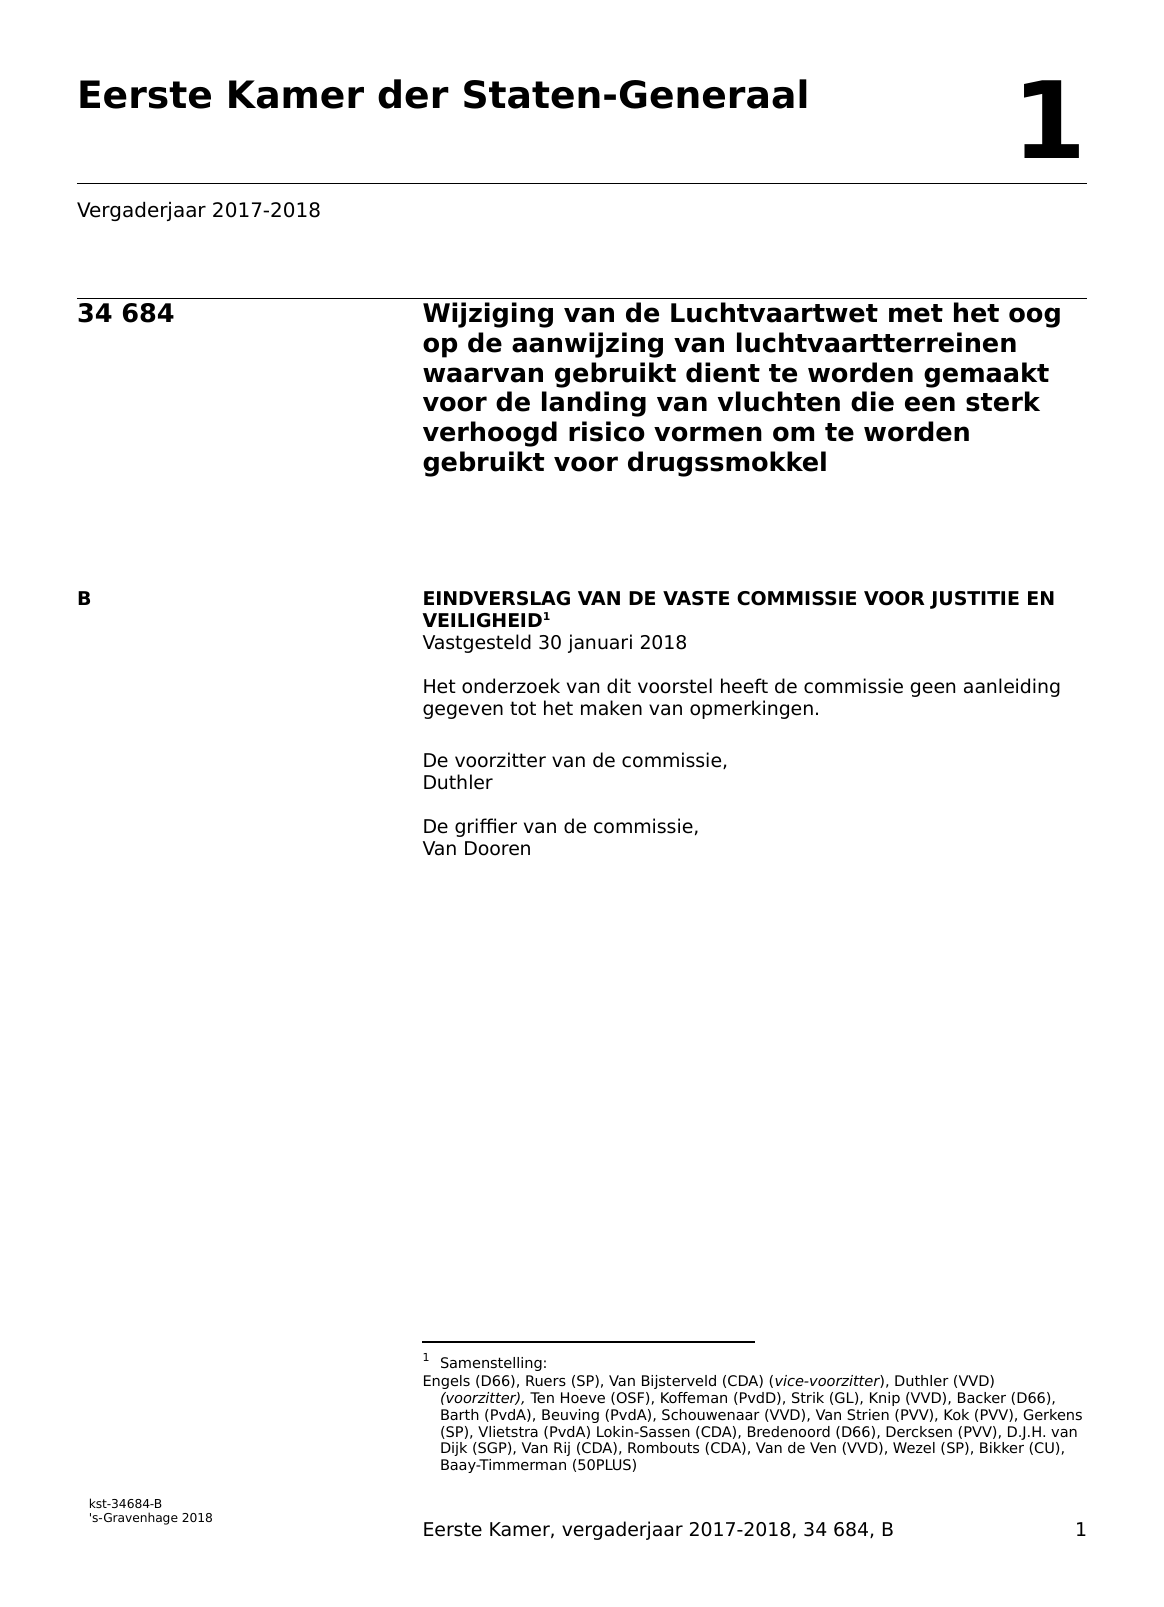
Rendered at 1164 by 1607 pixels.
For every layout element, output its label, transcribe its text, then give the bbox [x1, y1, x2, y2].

text 's-Gravenhage 2018 [88, 1511, 323, 1525]
table_header Eerste Kamer der Staten-Generaal [77, 59, 886, 183]
text Vastgesteld 30 januari 2018 [422, 632, 1087, 654]
text kst-34684-B [88, 1497, 323, 1511]
subtitle B EINDVERSLAG VAN DE VASTE COMMISSIE VOOR JUSTITIE EN VEILIGHEID [77, 588, 1087, 632]
table_header 1 [886, 59, 1087, 183]
text De voorzitter van de commissie, Duthler [422, 750, 1087, 794]
text De griffier van de commissie, Van Dooren [422, 816, 1087, 860]
subtitle 34 684 Wijziging van de Luchtvaartwet met het oog op de aanwijzing van luchtvaartterreinen waarvan gebruikt dient te worden gemaakt voor de landing van vluchten die een sterk verhoogd risico vormen om te worden gebruikt voor drugssmokkel [77, 299, 1087, 477]
text Het onderzoek van dit voorstel heeft de commissie geen aanleiding gegeven tot het maken van opmerkingen. [422, 676, 1087, 720]
text Samenstelling: [422, 1351, 1087, 1373]
text Engels (D66), Ruers (SP), Van Bijsterveld (CDA) (vice-voorzitter), Duthler (VVD) (voorzitter), Ten Hoeve (OSF), Koffeman (PvdD), Strik (GL), Knip (VVD), Backer (D66), Barth (PvdA), Beuving (PvdA), Schouwenaar (VVD), Van Strien (PVV), Kok (PVV), Gerkens (SP), Vlietstra (PvdA) Lokin-Sassen (CDA), Bredenoord (D66), Dercksen (PVV), D.J.H. van Dijk (SGP), Van Rij (CDA), Rombouts (CDA), Van de Ven (VVD), Wezel (SP), Bikker (CU), Baay-Timmerman (50PLUS) [422, 1373, 1087, 1474]
table_cell Vergaderjaar 2017-2018 [77, 184, 1087, 298]
